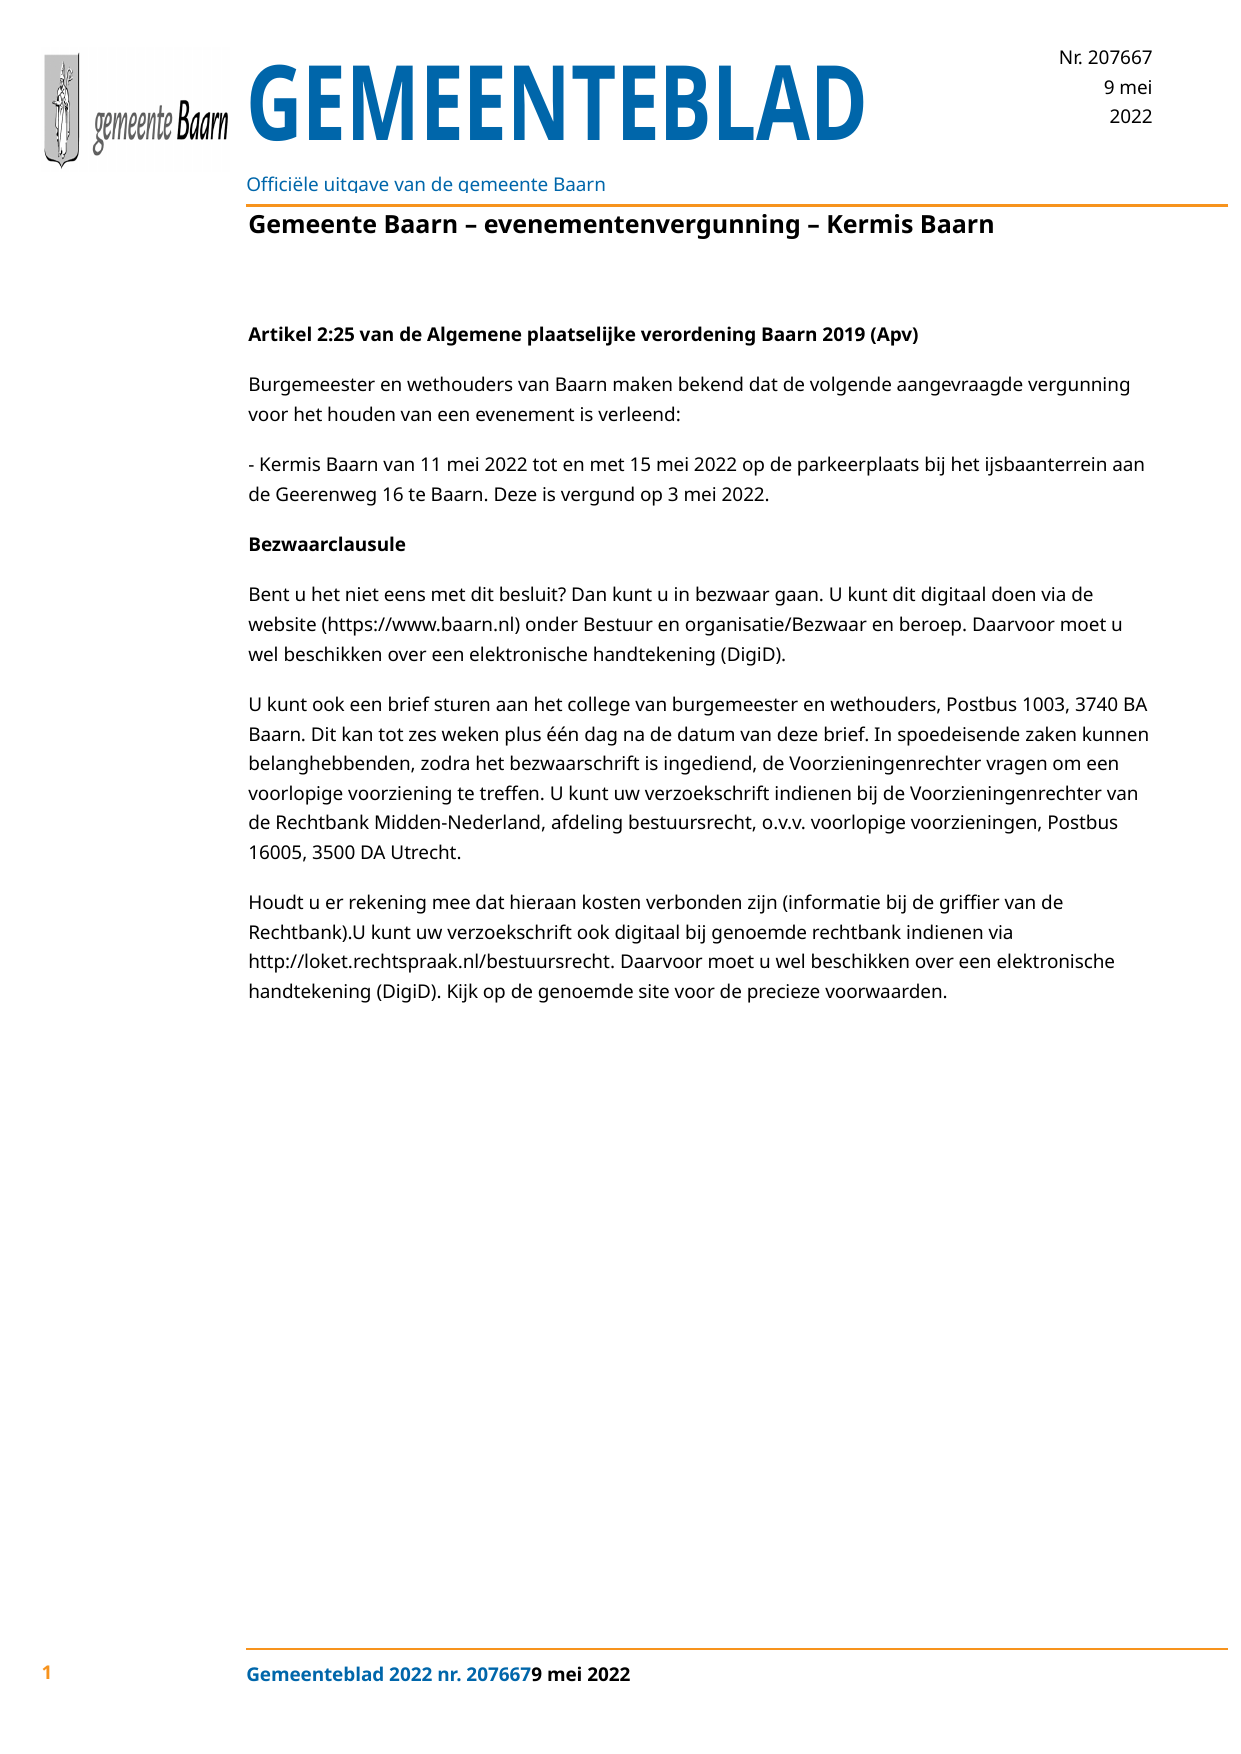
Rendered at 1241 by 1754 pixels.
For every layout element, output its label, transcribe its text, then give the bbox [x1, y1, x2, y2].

text U kunt ook een brief sturen aan het college van burgemeester en wethouders, Postbus 1003, 3740 BA Baarn. Dit kan tot zes weken plus één dag na de datum van deze brief. In spoedeisende zaken kunnen belanghebbenden, zodra het bezwaarschrift is ingediend, de Voorzieningenrechter vragen om een voorlopige voorziening te treffen. U kunt uw verzoekschrift indienen bij de Voorzieningenrechter van de Rechtbank Midden-Nederland, afdeling bestuursrecht, o.v.v. voorlopige voorzieningen, Postbus 16005, 3500 DA Utrecht. [248, 691, 1152, 865]
picture [41, 47, 231, 172]
text Bent u het niet eens met dit besluit? Dan kunt u in bezwaar gaan. U kunt dit digitaal doen via de website (https://www.baarn.nl) onder Bestuur en organisatie/Bezwaar en beroep. Daarvoor moet u wel beschikken over een elektronische handtekening (DigiD). [248, 582, 1152, 666]
text Artikel 2:25 van de Algemene plaatselijke verordening Baarn 2019 (Apv) [248, 321, 1152, 346]
text Burgemeester en wethouders van Baarn maken bekend dat de volgende aangevraagde vergunning voor het houden van een evenement is verleend: [248, 371, 1152, 426]
text Houdt u er rekening mee dat hieraan kosten verbonden zijn (informatie bij de griffier van de Rechtbank).U kunt uw verzoekschrift ook digitaal bij genoemde rechtbank indienen via http://loket.rechtspraak.nl/bestuursrecht. Daarvoor moet u wel beschikken over een elektronische handtekening (DigiD). Kijk op de genoemde site voor de precieze voorwaarden. [248, 889, 1152, 1004]
text - Kermis Baarn van 11 mei 2022 tot en met 15 mei 2022 op de parkeerplaats bij het ijsbaanterrein aan de Geerenweg 16 te Baarn. Deze is vergund op 3 mei 2022. [248, 451, 1152, 506]
text Gemeente Baarn – evenementenvergunning – Kermis Baarn [248, 207, 1152, 241]
text Bezwaarclausule [248, 531, 1152, 557]
